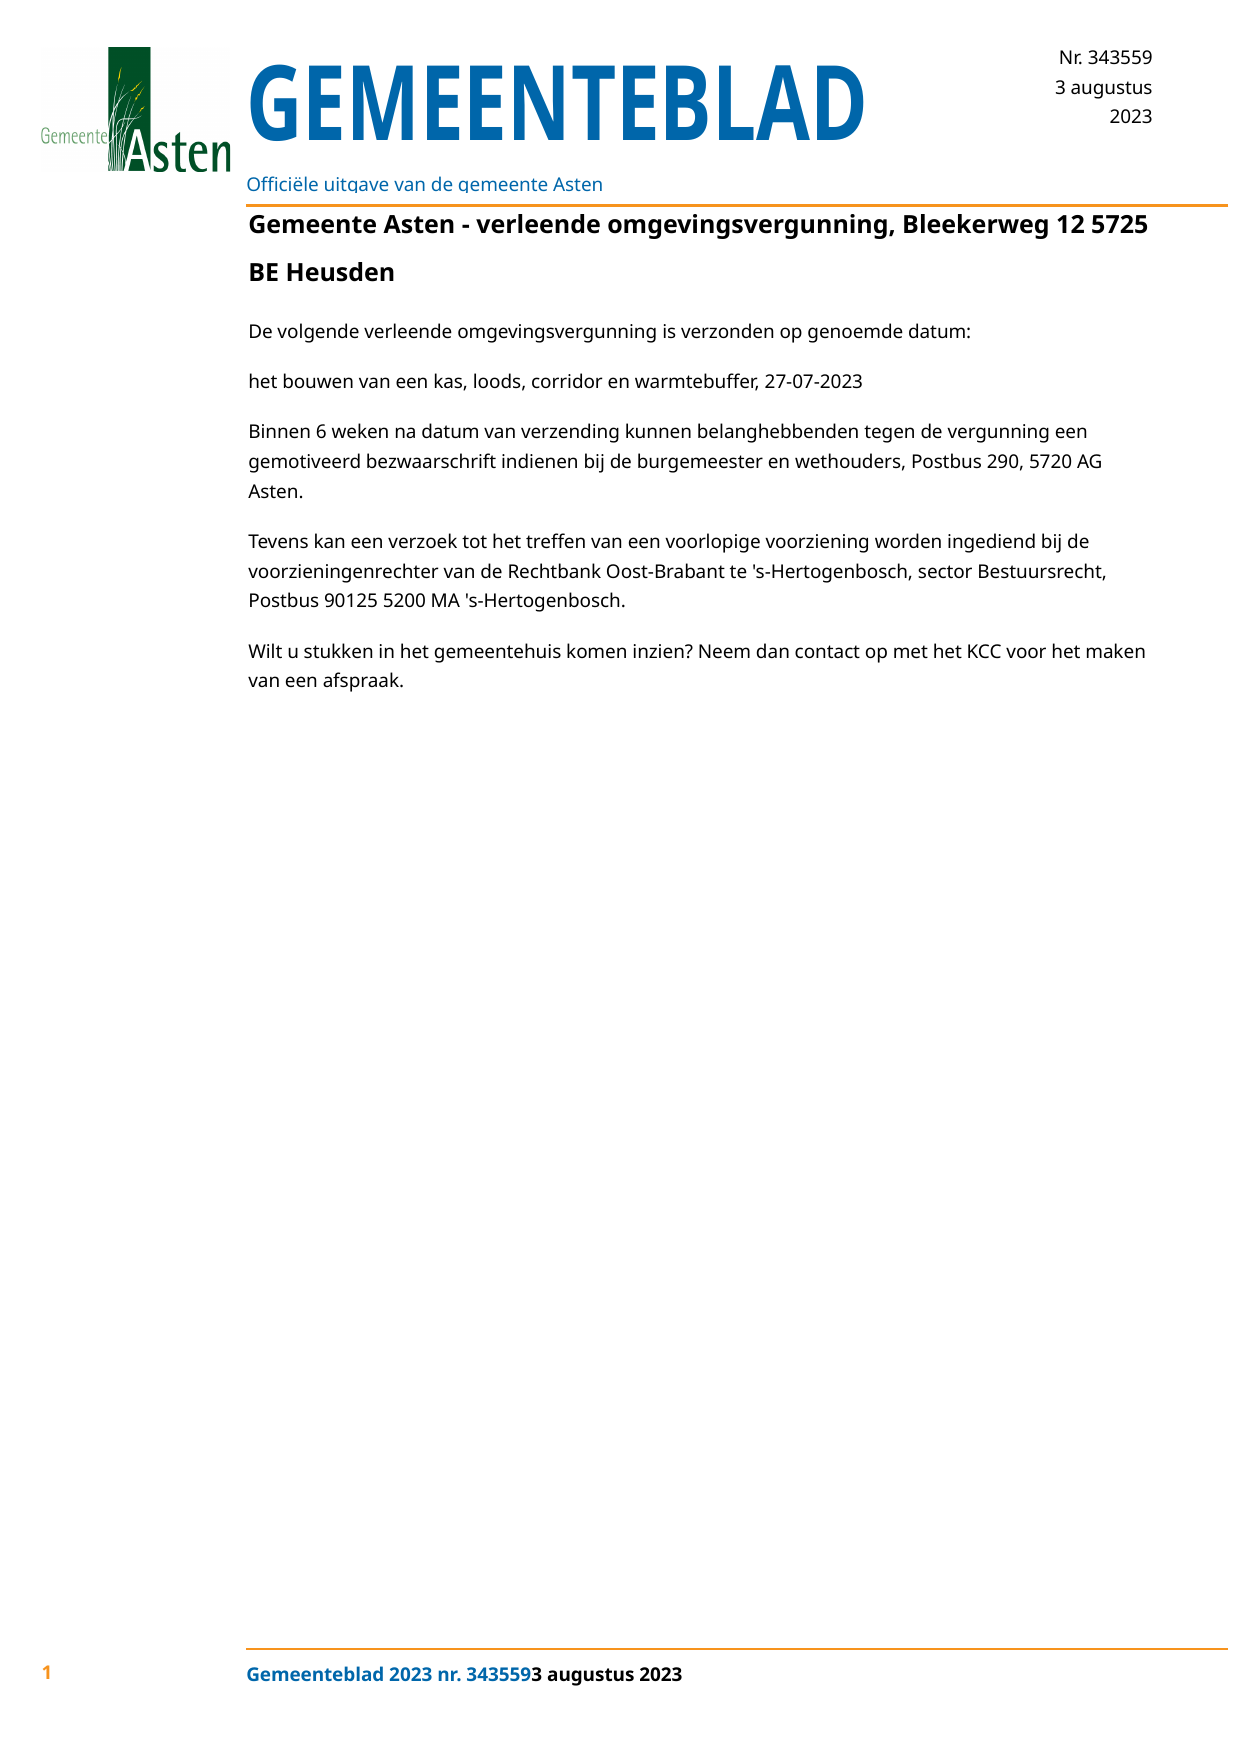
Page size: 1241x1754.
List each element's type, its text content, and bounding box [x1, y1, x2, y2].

text Wilt u stukken in het gemeentehuis komen inzien? Neem dan contact op met het KCC voor het maken van een afspraak. [248, 638, 1152, 693]
text Gemeente Asten - verleende omgevingsvergunning, Bleekerweg 12 5725 BE Heusden [248, 207, 1152, 288]
text Tevens kan een verzoek tot het treffen van een voorlopige voorziening worden ingediend bij de voorzieningenrechter van de Rechtbank Oost-Brabant te 's-Hertogenbosch, sector Bestuursrecht, Postbus 90125 5200 MA 's-Hertogenbosch. [248, 528, 1152, 613]
text Binnen 6 weken na datum van verzending kunnen belanghebbenden tegen de vergunning een gemotiveerd bezwaarschrift indienen bij de burgemeester en wethouders, Postbus 290, 5720 AG Asten. [248, 419, 1152, 504]
text het bouwen van een kas, loods, corridor en warmtebuffer, 27-07-2023 [248, 368, 1152, 394]
text De volgende verleende omgevingsvergunning is verzonden op genoemde datum: [248, 318, 1152, 344]
picture [41, 47, 231, 172]
